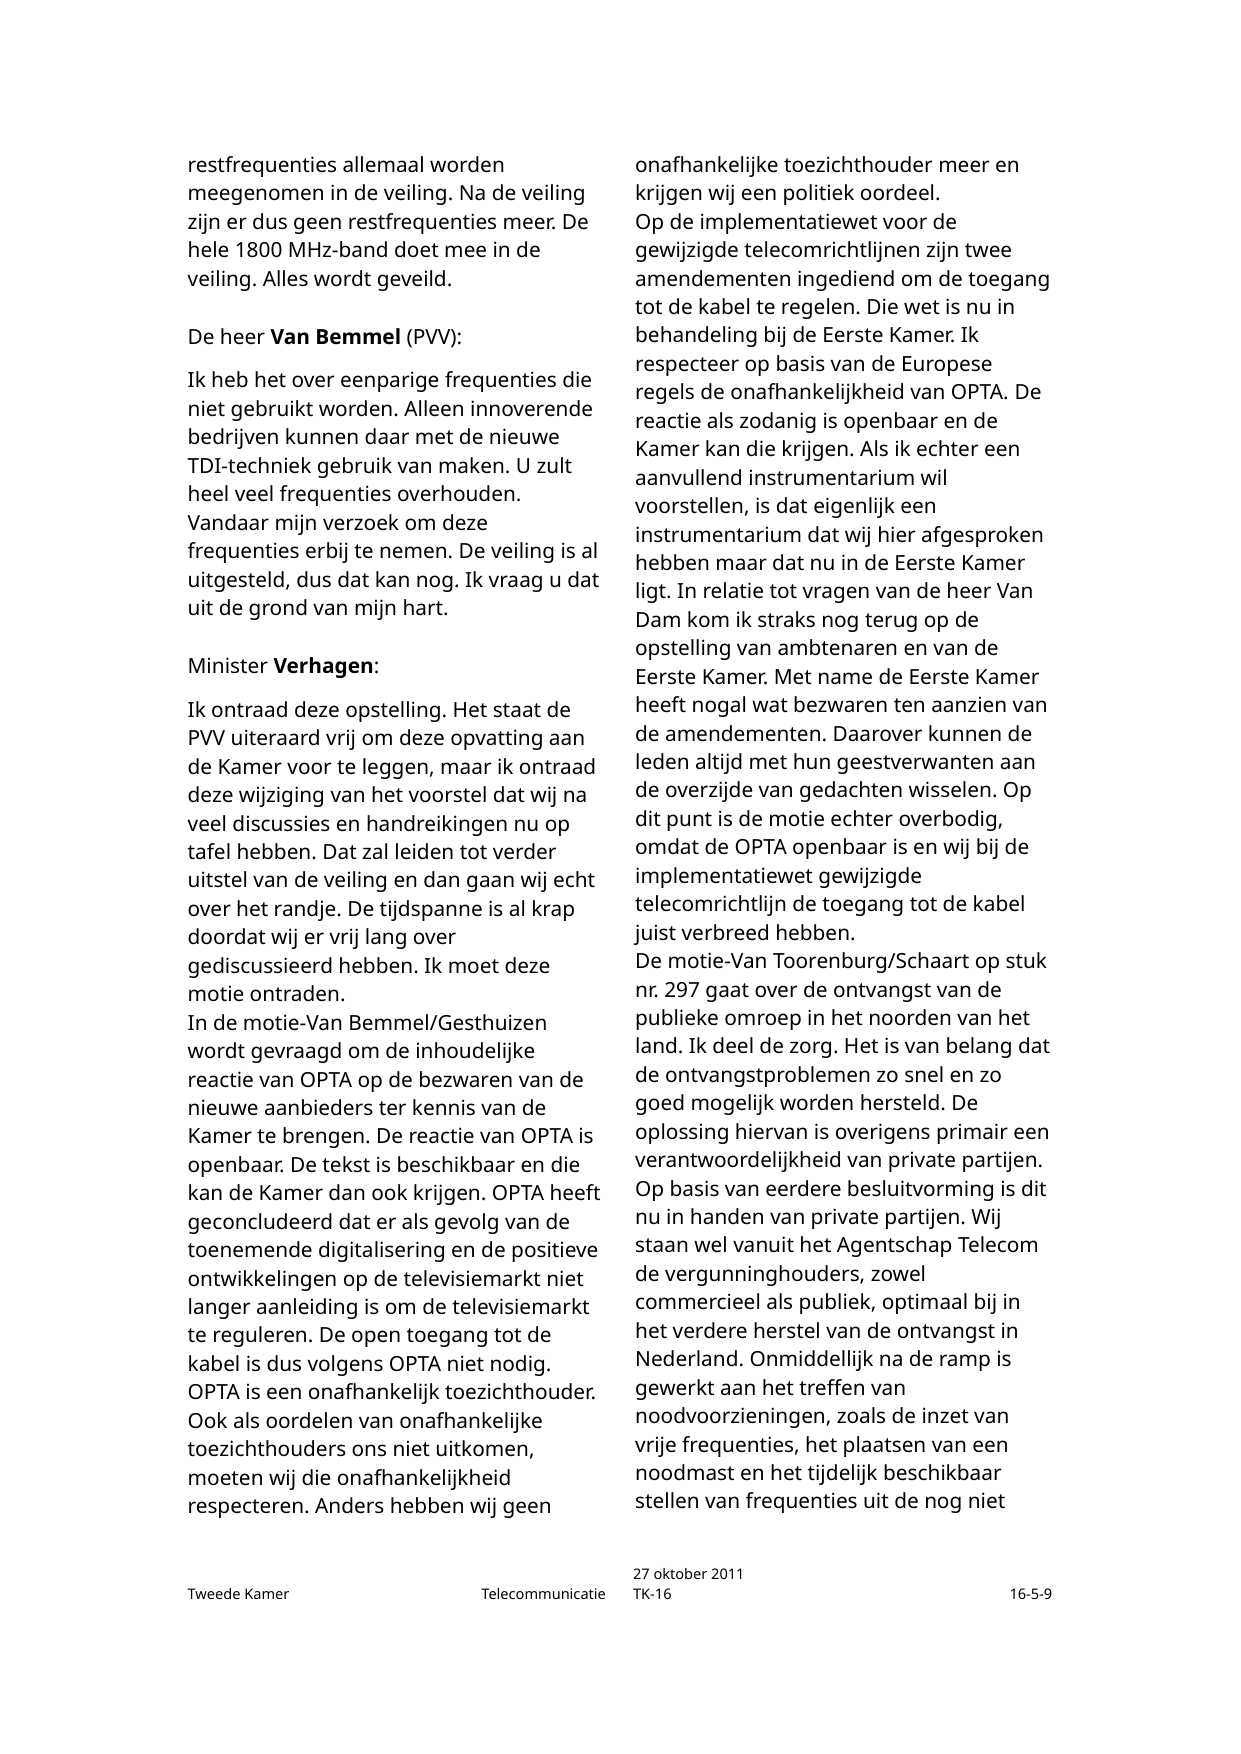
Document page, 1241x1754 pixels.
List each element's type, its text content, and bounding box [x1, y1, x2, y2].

text Minister Verhagen: [187, 652, 605, 680]
text restfrequenties allemaal worden meegenomen in de veiling. Na de veiling zijn er dus geen restfrequenties meer. De hele 1800 MHz-band doet mee in de veiling. Alles wordt geveild. [187, 150, 605, 292]
text De heer Van Bemmel (PVV): [187, 322, 605, 351]
text Ik ontraad deze opstelling. Het staat de PVV uiteraard vrij om deze opvatting aan de Kamer voor te leggen, maar ik ontraad deze wijziging van het voorstel dat wij na veel discussies en handreikingen nu op tafel hebben. Dat zal leiden tot verder uitstel van de veiling en dan gaan wij echt over het randje. De tijdspanne is al krap doordat wij er vrij lang over gediscussieerd hebben. Ik moet deze motie ontraden. [187, 695, 605, 1008]
text De motie-Van Toorenburg/Schaart op stuk nr. 297 gaat over de ontvangst van de publieke omroep in het noorden van het land. Ik deel de zorg. Het is van belang dat de ontvangstproblemen zo snel en zo goed mogelijk worden hersteld. De oplossing hiervan is overigens primair een verantwoordelijkheid van private partijen. Op basis van eerdere besluitvorming is dit nu in handen van private partijen. Wij staan wel vanuit het Agentschap Telecom de vergunninghouders, zowel commercieel als publiek, optimaal bij in het verdere herstel van de ontvangst in Nederland. Onmiddellijk na de ramp is gewerkt aan het treffen van noodvoorzieningen, zoals de inzet van vrije frequenties, het plaatsen van een noodmast en het tijdelijk beschikbaar stellen van frequenties uit de nog niet [635, 946, 1053, 1515]
text onafhankelijke toezichthouder meer en krijgen wij een politiek oordeel. [635, 150, 1053, 207]
text Op de implementatiewet voor de gewijzigde telecomrichtlijnen zijn twee amendementen ingediend om de toegang tot de kabel te regelen. Die wet is nu in behandeling bij de Eerste Kamer. Ik respecteer op basis van de Europese regels de onafhankelijkheid van OPTA. De reactie als zodanig is openbaar en de Kamer kan die krijgen. Als ik echter een aanvullend instrumentarium wil voorstellen, is dat eigenlijk een instrumentarium dat wij hier afgesproken hebben maar dat nu in de Eerste Kamer ligt. In relatie tot vragen van de heer Van Dam kom ik straks nog terug op de opstelling van ambtenaren en van de Eerste Kamer. Met name de Eerste Kamer heeft nogal wat bezwaren ten aanzien van de amendementen. Daarover kunnen de leden altijd met hun geestverwanten aan de overzijde van gedachten wisselen. Op dit punt is de motie echter overbodig, omdat de OPTA openbaar is en wij bij de implementatiewet gewijzigde telecomrichtlijn de toegang tot de kabel juist verbreed hebben. [635, 207, 1053, 946]
text Ik heb het over eenparige frequenties die niet gebruikt worden. Alleen innoverende bedrijven kunnen daar met de nieuwe TDI-techniek gebruik van maken. U zult heel veel frequenties overhouden. Vandaar mijn verzoek om deze frequenties erbij te nemen. De veiling is al uitgesteld, dus dat kan nog. Ik vraag u dat uit de grond van mijn hart. [187, 366, 605, 622]
text In de motie-Van Bemmel/Gesthuizen wordt gevraagd om de inhoudelijke reactie van OPTA op de bezwaren van de nieuwe aanbieders ter kennis van de Kamer te brengen. De reactie van OPTA is openbaar. De tekst is beschikbaar en die kan de Kamer dan ook krijgen. OPTA heeft geconcludeerd dat er als gevolg van de toenemende digitalisering en de positieve ontwikkelingen op de televisiemarkt niet langer aanleiding is om de televisiemarkt te reguleren. De open toegang tot de kabel is dus volgens OPTA niet nodig. OPTA is een onafhankelijk toezichthouder. Ook als oordelen van onafhankelijke toezichthouders ons niet uitkomen, moeten wij die onafhankelijkheid respecteren. Anders hebben wij geen [187, 1008, 605, 1520]
